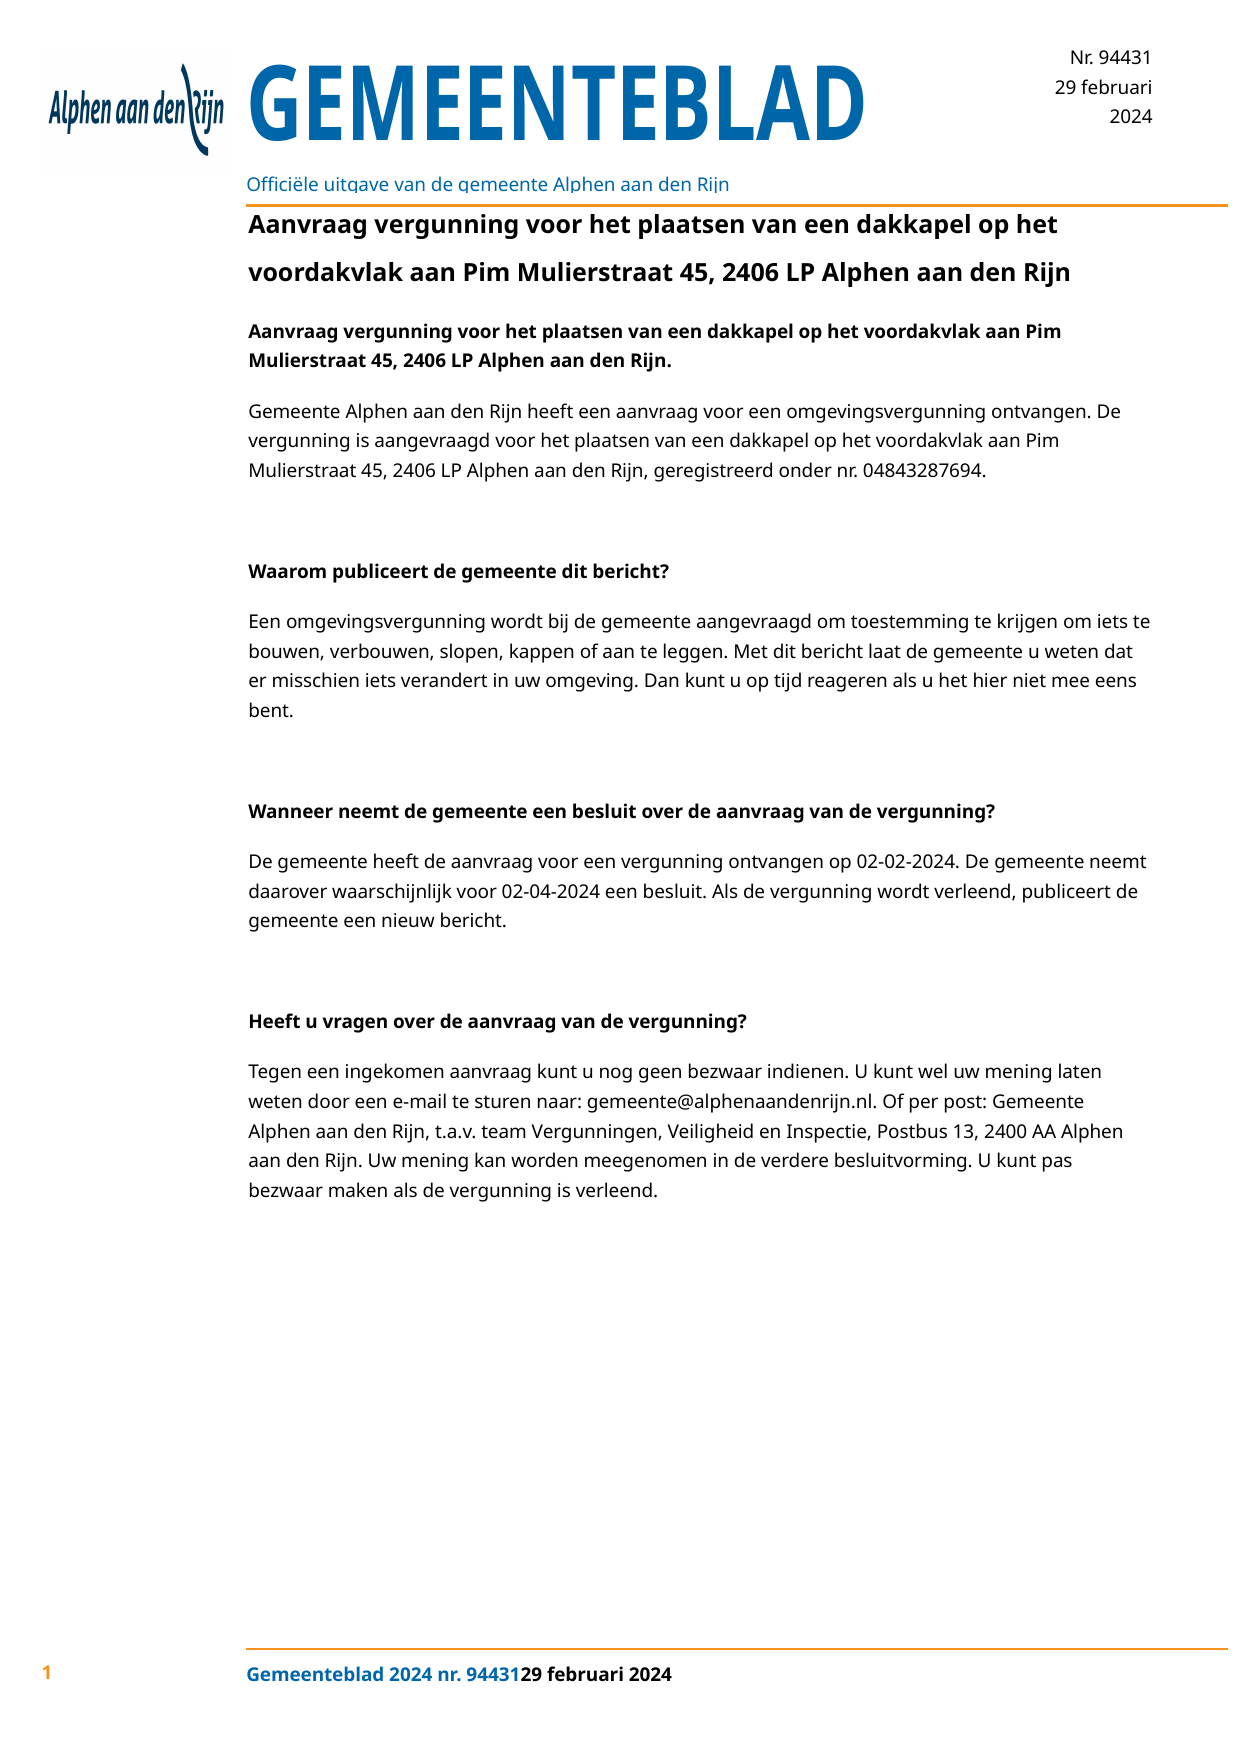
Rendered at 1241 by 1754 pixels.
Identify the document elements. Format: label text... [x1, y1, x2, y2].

text Een omgevingsvergunning wordt bij de gemeente aangevraagd om toestemming te krijgen om iets te bouwen, verbouwen, slopen, kappen of aan te leggen. Met dit bericht laat de gemeente u weten dat er misschien iets verandert in uw omgeving. Dan kunt u op tijd reageren als u het hier niet mee eens bent. [248, 608, 1152, 723]
picture [41, 47, 231, 172]
text De gemeente heeft de aanvraag voor een vergunning ontvangen op 02-02-2024. De gemeente neemt daarover waarschijnlijk voor 02-04-2024 een besluit. Als de vergunning wordt verleend, publiceert de gemeente een nieuw bericht. [248, 848, 1152, 933]
text Gemeente Alphen aan den Rijn heeft een aanvraag voor een omgevingsvergunning ontvangen. De vergunning is aangevraagd voor het plaatsen van een dakkapel op het voordakvlak aan Pim Mulierstraat 45, 2406 LP Alphen aan den Rijn, geregistreerd onder nr. 04843287694. [248, 398, 1152, 483]
text Tegen een ingekomen aanvraag kunt u nog geen bezwaar indienen. U kunt wel uw mening laten weten door een e-mail te sturen naar: gemeente@alphenaandenrijn.nl. Of per post: Gemeente Alphen aan den Rijn, t.a.v. team Vergunningen, Veiligheid en Inspectie, Postbus 13, 2400 AA Alphen aan den Rijn. Uw mening kan worden meegenomen in de verdere besluitvorming. U kunt pas bezwaar maken als de vergunning is verleend. [248, 1059, 1152, 1203]
text Heeft u vragen over de aanvraag van de vergunning? [248, 1008, 1152, 1034]
text Aanvraag vergunning voor het plaatsen van een dakkapel op het voordakvlak aan Pim Mulierstraat 45, 2406 LP Alphen aan den Rijn. [248, 318, 1152, 373]
text Waarom publiceert de gemeente dit bericht? [248, 558, 1152, 584]
text Aanvraag vergunning voor het plaatsen van een dakkapel op het voordakvlak aan Pim Mulierstraat 45, 2406 LP Alphen aan den Rijn [248, 207, 1152, 288]
text Wanneer neemt de gemeente een besluit over de aanvraag van de vergunning? [248, 798, 1152, 824]
